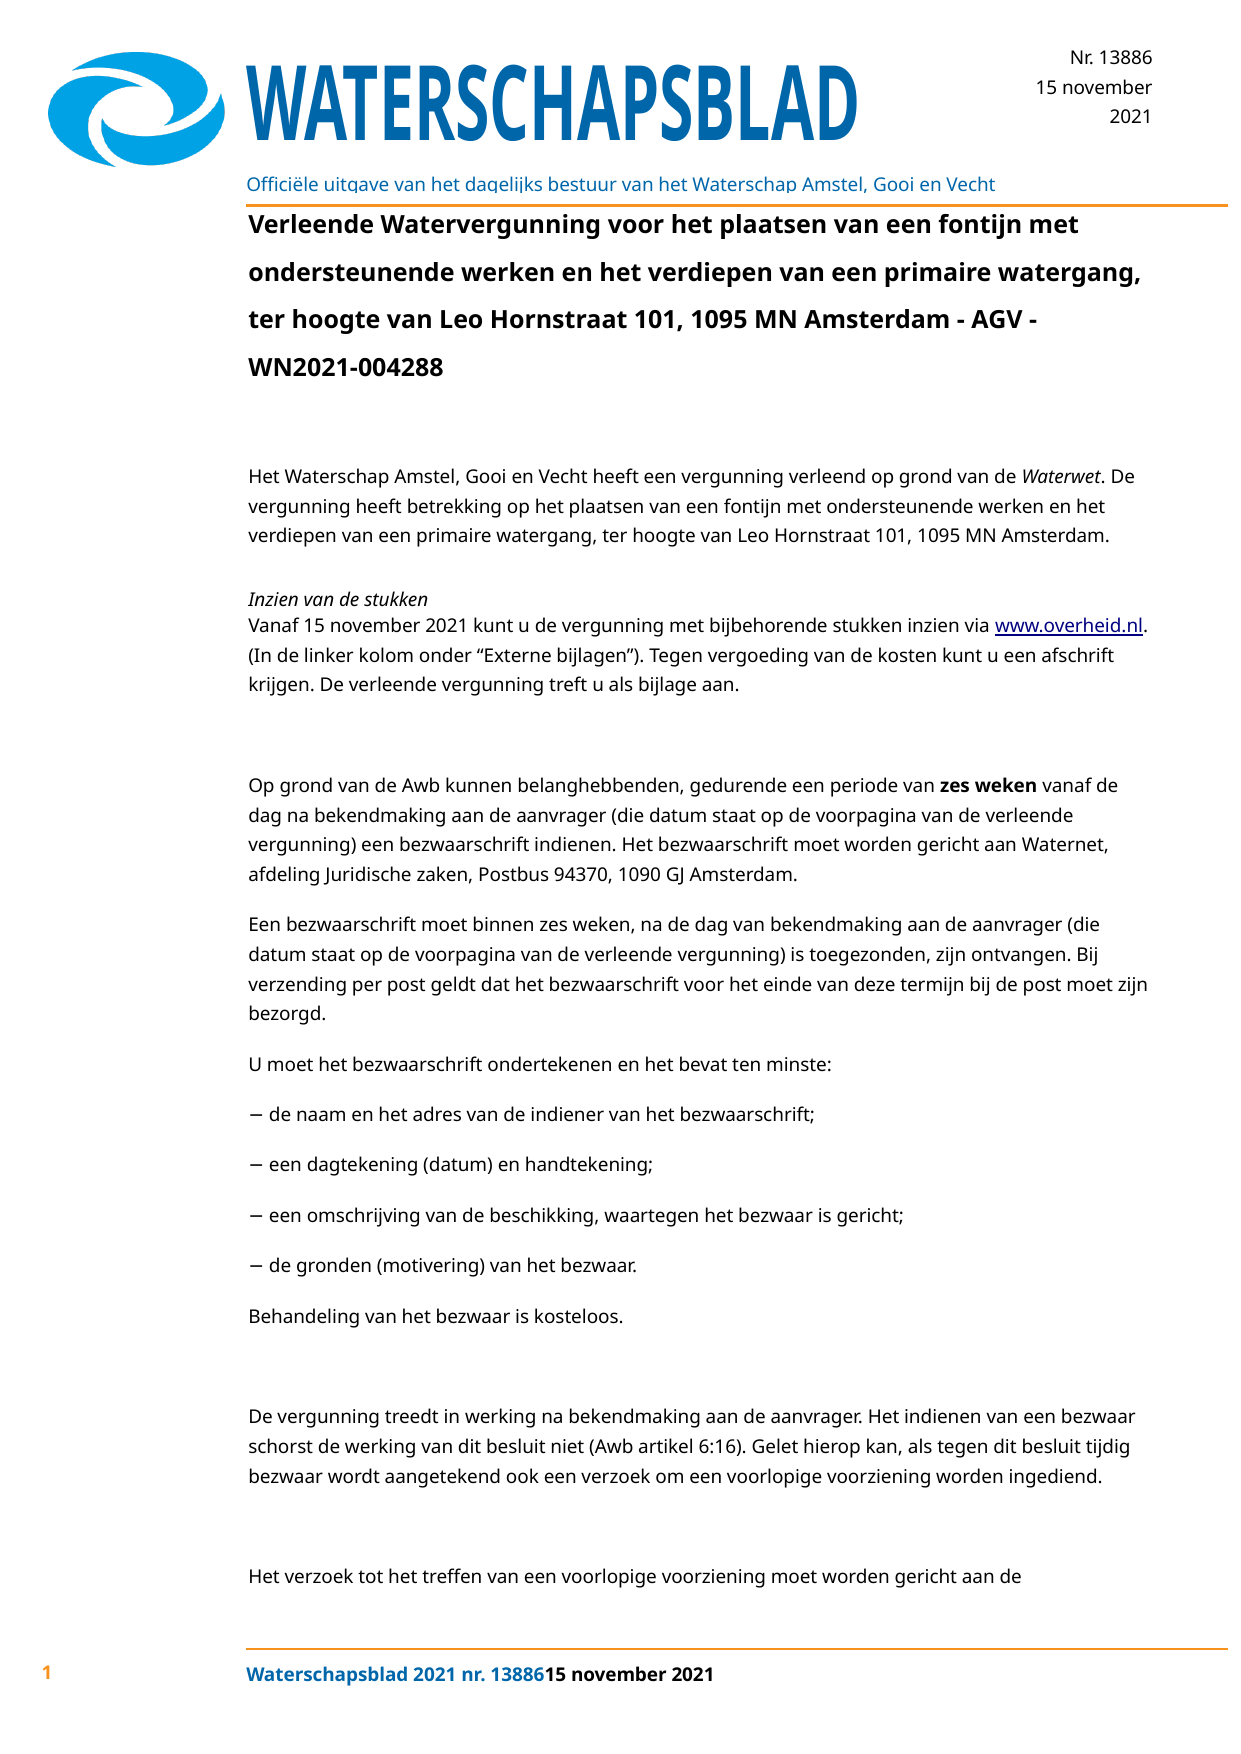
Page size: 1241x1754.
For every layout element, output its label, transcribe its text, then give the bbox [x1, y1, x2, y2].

picture [41, 47, 231, 172]
text Verleende Watervergunning voor het plaatsen van een fontijn met ondersteunende werken en het verdiepen van een primaire watergang, ter hoogte van Leo Hornstraat 101, 1095 MN Amsterdam - AGV - WN2021-004288 [248, 207, 1152, 384]
text Inzien van de stukken [248, 587, 1152, 612]
text Het verzoek tot het treffen van een voorlopige voorziening moet worden gericht aan de [248, 1564, 1152, 1589]
text De vergunning treedt in werking na bekendmaking aan de aanvrager. Het indienen van een bezwaar schorst de werking van dit besluit niet (Awb artikel 6:16). Gelet hierop kan, als tegen dit besluit tijdig bezwaar wordt aangetekend ook een verzoek om een voorlopige voorziening worden ingediend. [248, 1404, 1152, 1488]
text Een bezwaarschrift moet binnen zes weken, na de dag van bekendmaking aan de aanvrager (die datum staat op de voorpagina van de verleende vergunning) is toegezonden, zijn ontvangen. Bij verzending per post geldt dat het bezwaarschrift voor het einde van deze termijn bij de post moet zijn bezorgd. [248, 912, 1152, 1026]
text Vanaf 15 november 2021 kunt u de vergunning met bijbehorende stukken inzien via www.overheid.nl. (In de linker kolom onder “Externe bijlagen”). Tegen vergoeding van de kosten kunt u een afschrift krijgen. De verleende vergunning treft u als bijlage aan. [248, 612, 1152, 697]
text Het Waterschap Amstel, Gooi en Vecht heeft een vergunning verleend op grond van de Waterwet. De vergunning heeft betrekking op het plaatsen van een fontijn met ondersteunende werken en het verdiepen van een primaire watergang, ter hoogte van Leo Hornstraat 101, 1095 MN Amsterdam. [248, 463, 1152, 548]
text Op grond van de Awb kunnen belanghebbenden, gedurende een periode van zes weken vanaf de dag na bekendmaking aan de aanvrager (die datum staat op de voorpagina van de verleende vergunning) een bezwaarschrift indienen. Het bezwaarschrift moet worden gericht aan Waternet, afdeling Juridische zaken, Postbus 94370, 1090 GJ Amsterdam. [248, 772, 1152, 887]
text − de naam en het adres van de indiener van het bezwaarschrift; [248, 1101, 1152, 1127]
text Behandeling van het bezwaar is kosteloos. [248, 1303, 1152, 1328]
text U moet het bezwaarschrift ondertekenen en het bevat ten minste: [248, 1051, 1152, 1076]
text − de gronden (motivering) van het bezwaar. [248, 1252, 1152, 1278]
text − een dagtekening (datum) en handtekening; [248, 1152, 1152, 1177]
text − een omschrijving van de beschikking, waartegen het bezwaar is gericht; [248, 1202, 1152, 1228]
